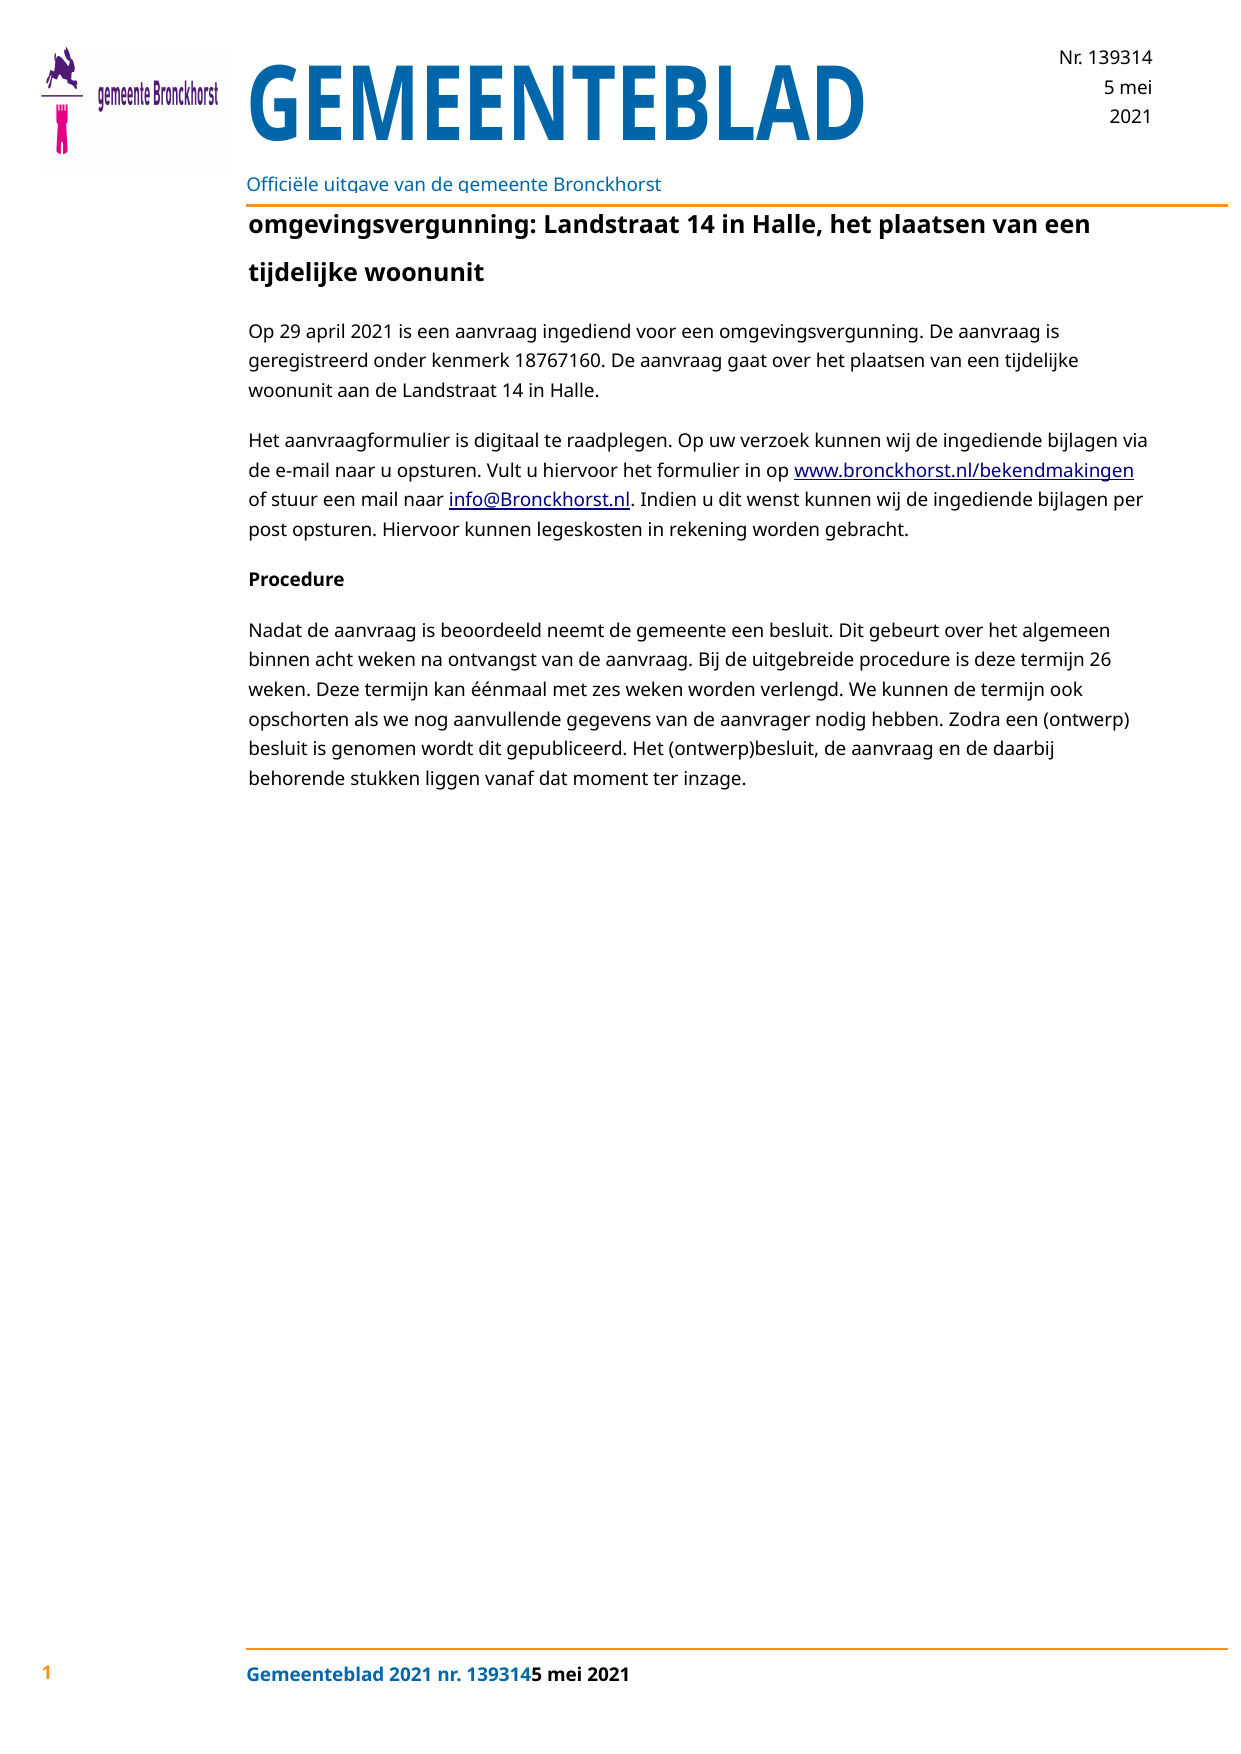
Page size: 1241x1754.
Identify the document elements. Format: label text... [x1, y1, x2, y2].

text omgevingsvergunning: Landstraat 14 in Halle, het plaatsen van een tijdelijke woonunit [248, 207, 1152, 288]
text Op 29 april 2021 is een aanvraag ingediend voor een omgevingsvergunning. De aanvraag is geregistreerd onder kenmerk 18767160. De aanvraag gaat over het plaatsen van een tijdelijke woonunit aan de Landstraat 14 in Halle. [248, 318, 1152, 403]
text Het aanvraagformulier is digitaal te raadplegen. Op uw verzoek kunnen wij de ingediende bijlagen via de e-mail naar u opsturen. Vult u hiervoor het formulier in op www.bronckhorst.nl/bekendmakingen of stuur een mail naar info@Bronckhorst.nl. Indien u dit wenst kunnen wij de ingediende bijlagen per post opsturen. Hiervoor kunnen legeskosten in rekening worden gebracht. [248, 427, 1152, 542]
picture [41, 47, 231, 172]
text Nadat de aanvraag is beoordeeld neemt de gemeente een besluit. Dit gebeurt over het algemeen binnen acht weken na ontvangst van de aanvraag. Bij de uitgebreide procedure is deze termijn 26 weken. Deze termijn kan éénmaal met zes weken worden verlengd. We kunnen de termijn ook opschorten als we nog aanvullende gegevens van de aanvrager nodig hebben. Zodra een (ontwerp) besluit is genomen wordt dit gepubliceerd. Het (ontwerp)besluit, de aanvraag en de daarbij behorende stukken liggen vanaf dat moment ter inzage. [248, 617, 1152, 791]
text Procedure [248, 567, 1152, 592]
